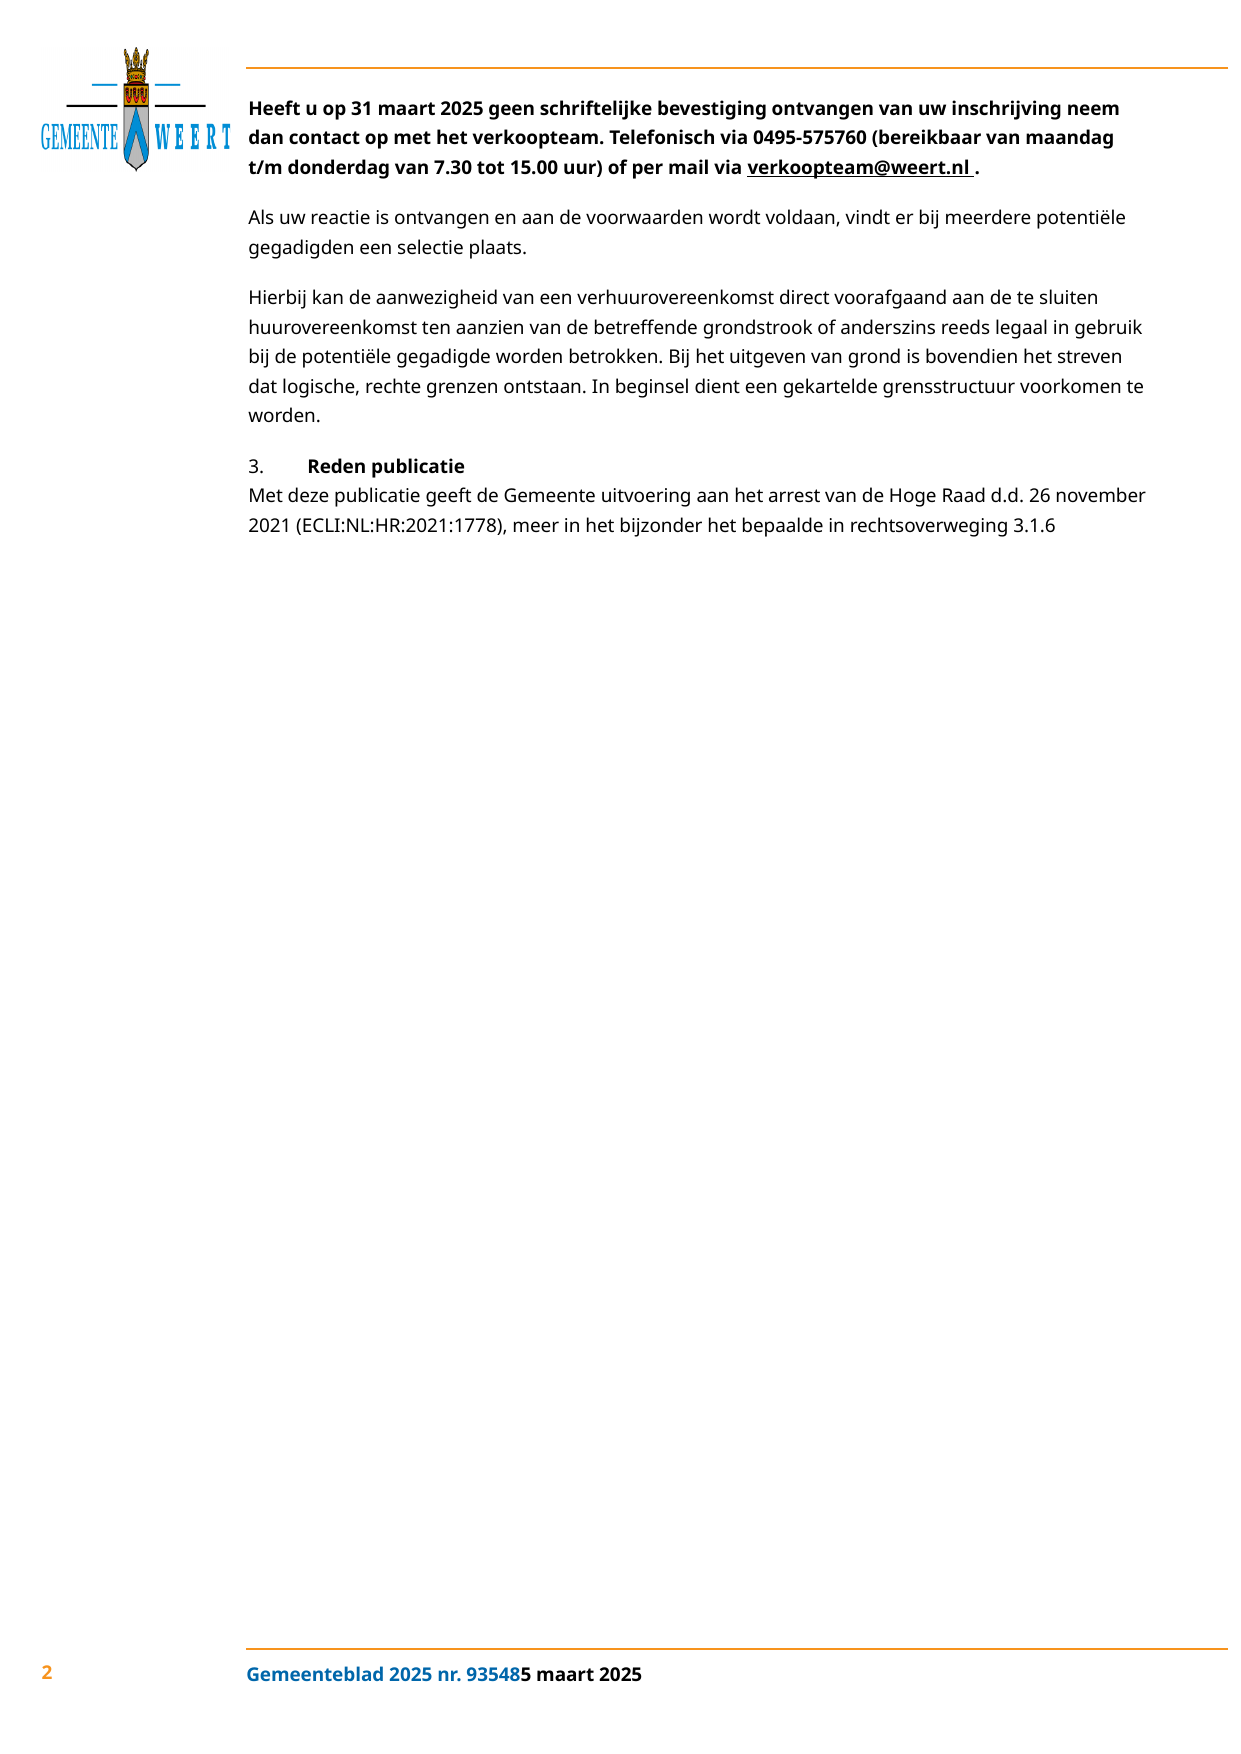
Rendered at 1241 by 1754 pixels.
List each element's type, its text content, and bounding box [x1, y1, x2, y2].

list Reden publicatie [248, 453, 1152, 479]
text Met deze publicatie geeft de Gemeente uitvoering aan het arrest van de Hoge Raad d.d. 26 november 2021 (ECLI:NL:HR:2021:1778), meer in het bijzonder het bepaalde in rechtsoverweging 3.1.6 [248, 483, 1152, 538]
picture [41, 47, 231, 172]
text Als uw reactie is ontvangen en aan de voorwaarden wordt voldaan, vindt er bij meerdere potentiële gegadigden een selectie plaats. [248, 204, 1152, 260]
text Heeft u op 31 maart 2025 geen schriftelijke bevestiging ontvangen van uw inschrijving neem dan contact op met het verkoopteam. Telefonisch via 0495-575760 (bereikbaar van maandag t/m donderdag van 7.30 tot 15.00 uur) of per mail via verkoopteam@weert.nl . [248, 95, 1152, 180]
text Hierbij kan de aanwezigheid van een verhuurovereenkomst direct voorafgaand aan de te sluiten huurovereenkomst ten aanzien van de betreffende grondstrook of anderszins reeds legaal in gebruik bij de potentiële gegadigde worden betrokken. Bij het uitgeven van grond is bovendien het streven dat logische, rechte grenzen ontstaan. In beginsel dient een gekartelde grensstructuur voorkomen te worden. [248, 284, 1152, 428]
